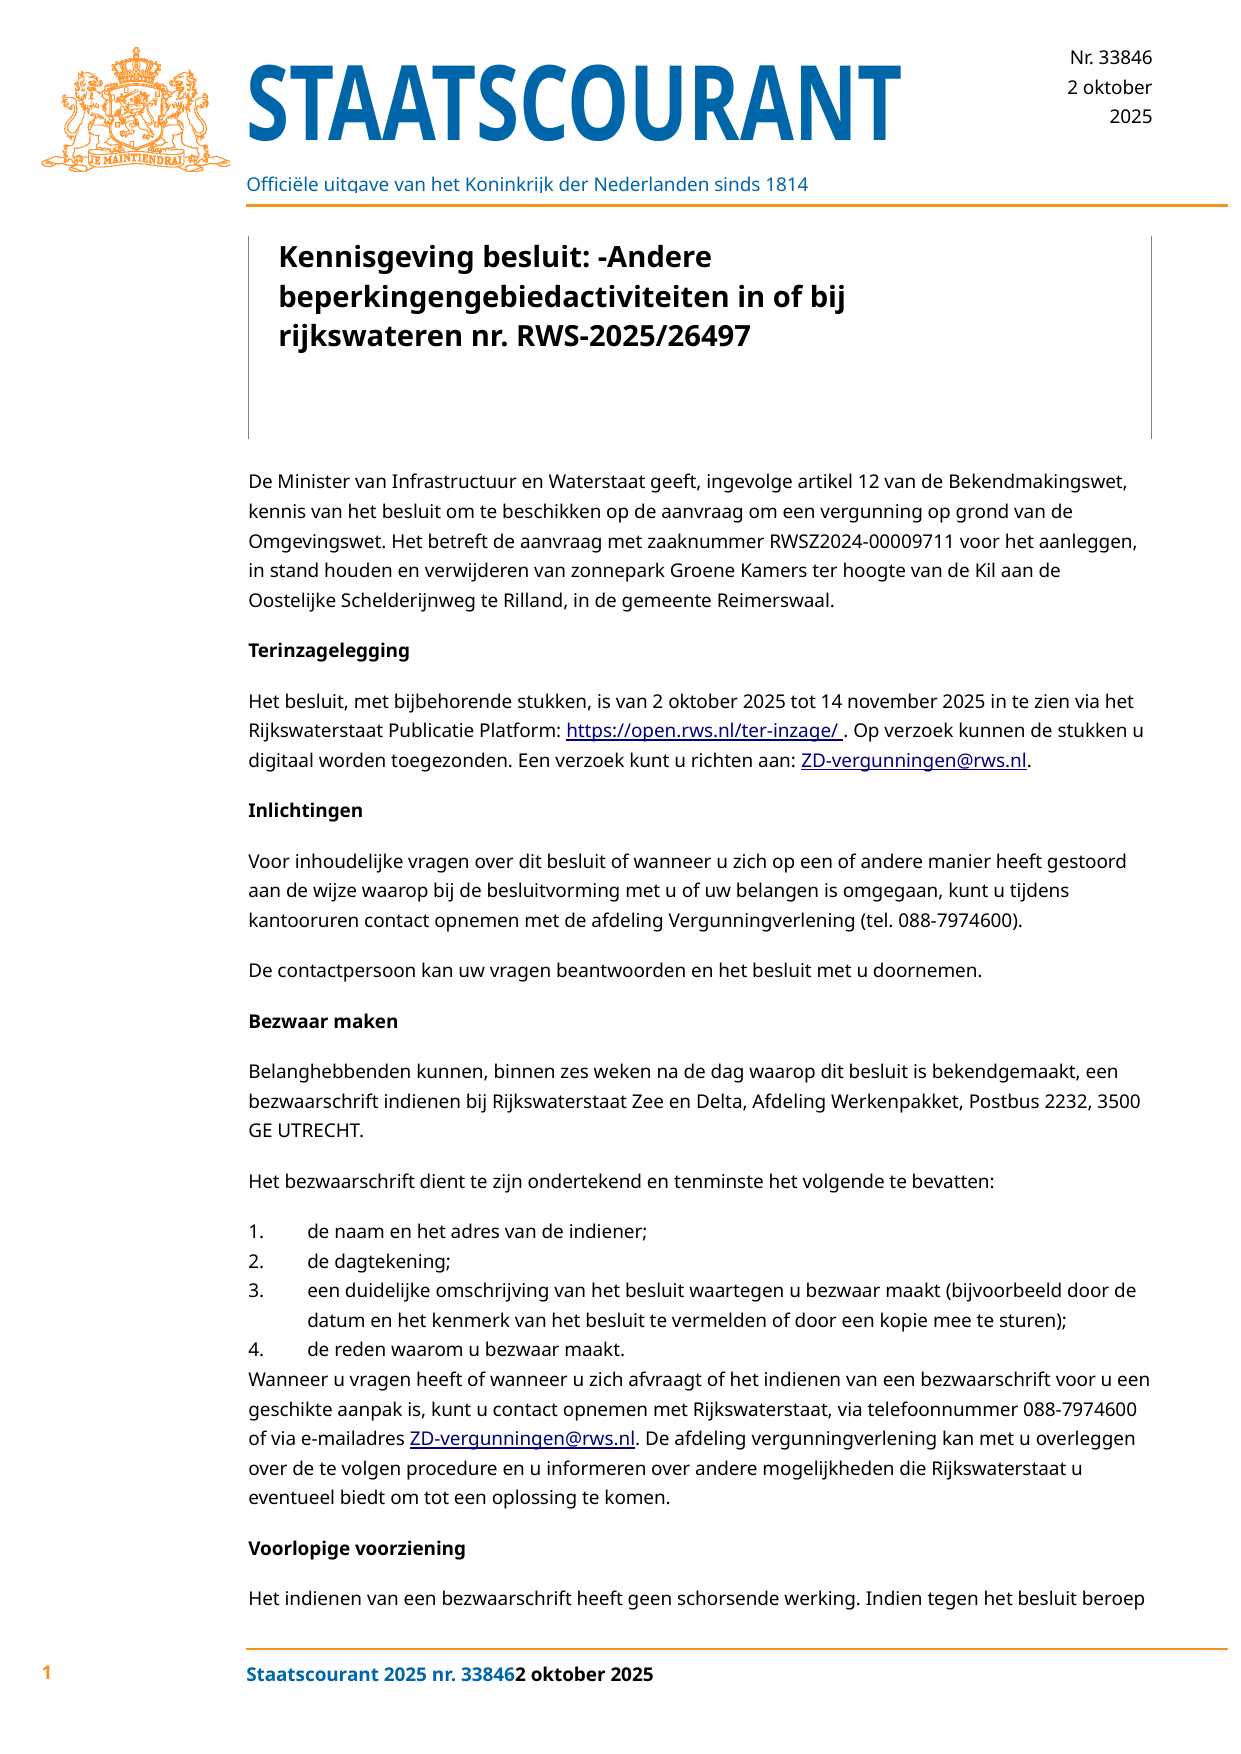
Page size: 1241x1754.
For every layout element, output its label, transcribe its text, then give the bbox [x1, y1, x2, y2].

text Belanghebbenden kunnen, binnen zes weken na de dag waarop dit besluit is bekendgemaakt, een bezwaarschrift indienen bij Rijkswaterstaat Zee en Delta, Afdeling Werkenpakket, Postbus 2232, 3500 GE UTRECHT. [248, 1058, 1152, 1143]
list een duidelijke omschrijving van het besluit waartegen u bezwaar maakt (bijvoorbeeld door de datum en het kenmerk van het besluit te vermelden of door een kopie mee te sturen); [248, 1277, 1152, 1333]
text Inlichtingen [248, 797, 1152, 823]
text De Minister van Infrastructuur en Waterstaat geeft, ingevolge artikel 12 van de Bekendmakingswet, kennis van het besluit om te beschikken op de aanvraag om een vergunning op grond van de Omgevingswet. Het betreft de aanvraag met zaaknummer RWSZ2024-00009711 voor het aanleggen, in stand houden en verwijderen van zonnepark Groene Kamers ter hoogte van de Kil aan de Oostelijke Schelderijnweg te Rilland, in de gemeente Reimerswaal. [248, 469, 1152, 613]
text Bezwaar maken [248, 1008, 1152, 1033]
list de reden waarom u bezwaar maakt. [248, 1337, 1152, 1362]
text Het bezwaarschrift dient te zijn ondertekend en tenminste het volgende te bevatten: [248, 1168, 1152, 1193]
text Terinzagelegging [248, 637, 1152, 663]
table_header [1090, 236, 1151, 413]
text De contactpersoon kan uw vragen beantwoorden en het besluit met u doornemen. [248, 957, 1152, 983]
list de dagtekening; [248, 1248, 1152, 1273]
text Het besluit, met bijbehorende stukken, is van 2 oktober 2025 tot 14 november 2025 in te zien via het Rijkswaterstaat Publicatie Platform: https://open.rws.nl/ter-inzage/ . Op verzoek kunnen de stukken u digitaal worden toegezonden. Een verzoek kunt u richten aan: ZD-vergunningen@rws.nl. [248, 688, 1152, 773]
table_header Kennisgeving besluit: -Andere beperkingengebiedactiviteiten in of bij rijkswateren nr. RWS-2025/26497 [249, 236, 850, 439]
picture [912, 236, 1090, 414]
picture [41, 47, 231, 172]
list de naam en het adres van de indiener; [248, 1218, 1152, 1244]
text Voorlopige voorziening [248, 1535, 1152, 1561]
table_header [850, 414, 1151, 439]
text Voor inhoudelijke vragen over dit besluit of wanneer u zich op een of andere manier heeft gestoord aan de wijze waarop bij de besluitvorming met u of uw belangen is omgegaan, kunt u tijdens kantooruren contact opnemen met de afdeling Vergunningverlening (tel. 088-7974600). [248, 848, 1152, 933]
table_header [850, 236, 912, 413]
text Wanneer u vragen heeft of wanneer u zich afvraagt of het indienen van een bezwaarschrift voor u een geschikte aanpak is, kunt u contact opnemen met Rijkswaterstaat, via telefoonnummer 088-7974600 of via e-mailadres ZD-vergunningen@rws.nl. De afdeling vergunningverlening kan met u overleggen over de te volgen procedure en u informeren over andere mogelijkheden die Rijkswaterstaat u eventueel biedt om tot een oplossing te komen. [248, 1366, 1152, 1510]
text Het indienen van een bezwaarschrift heeft geen schorsende werking. Indien tegen het besluit beroep [248, 1585, 1152, 1611]
